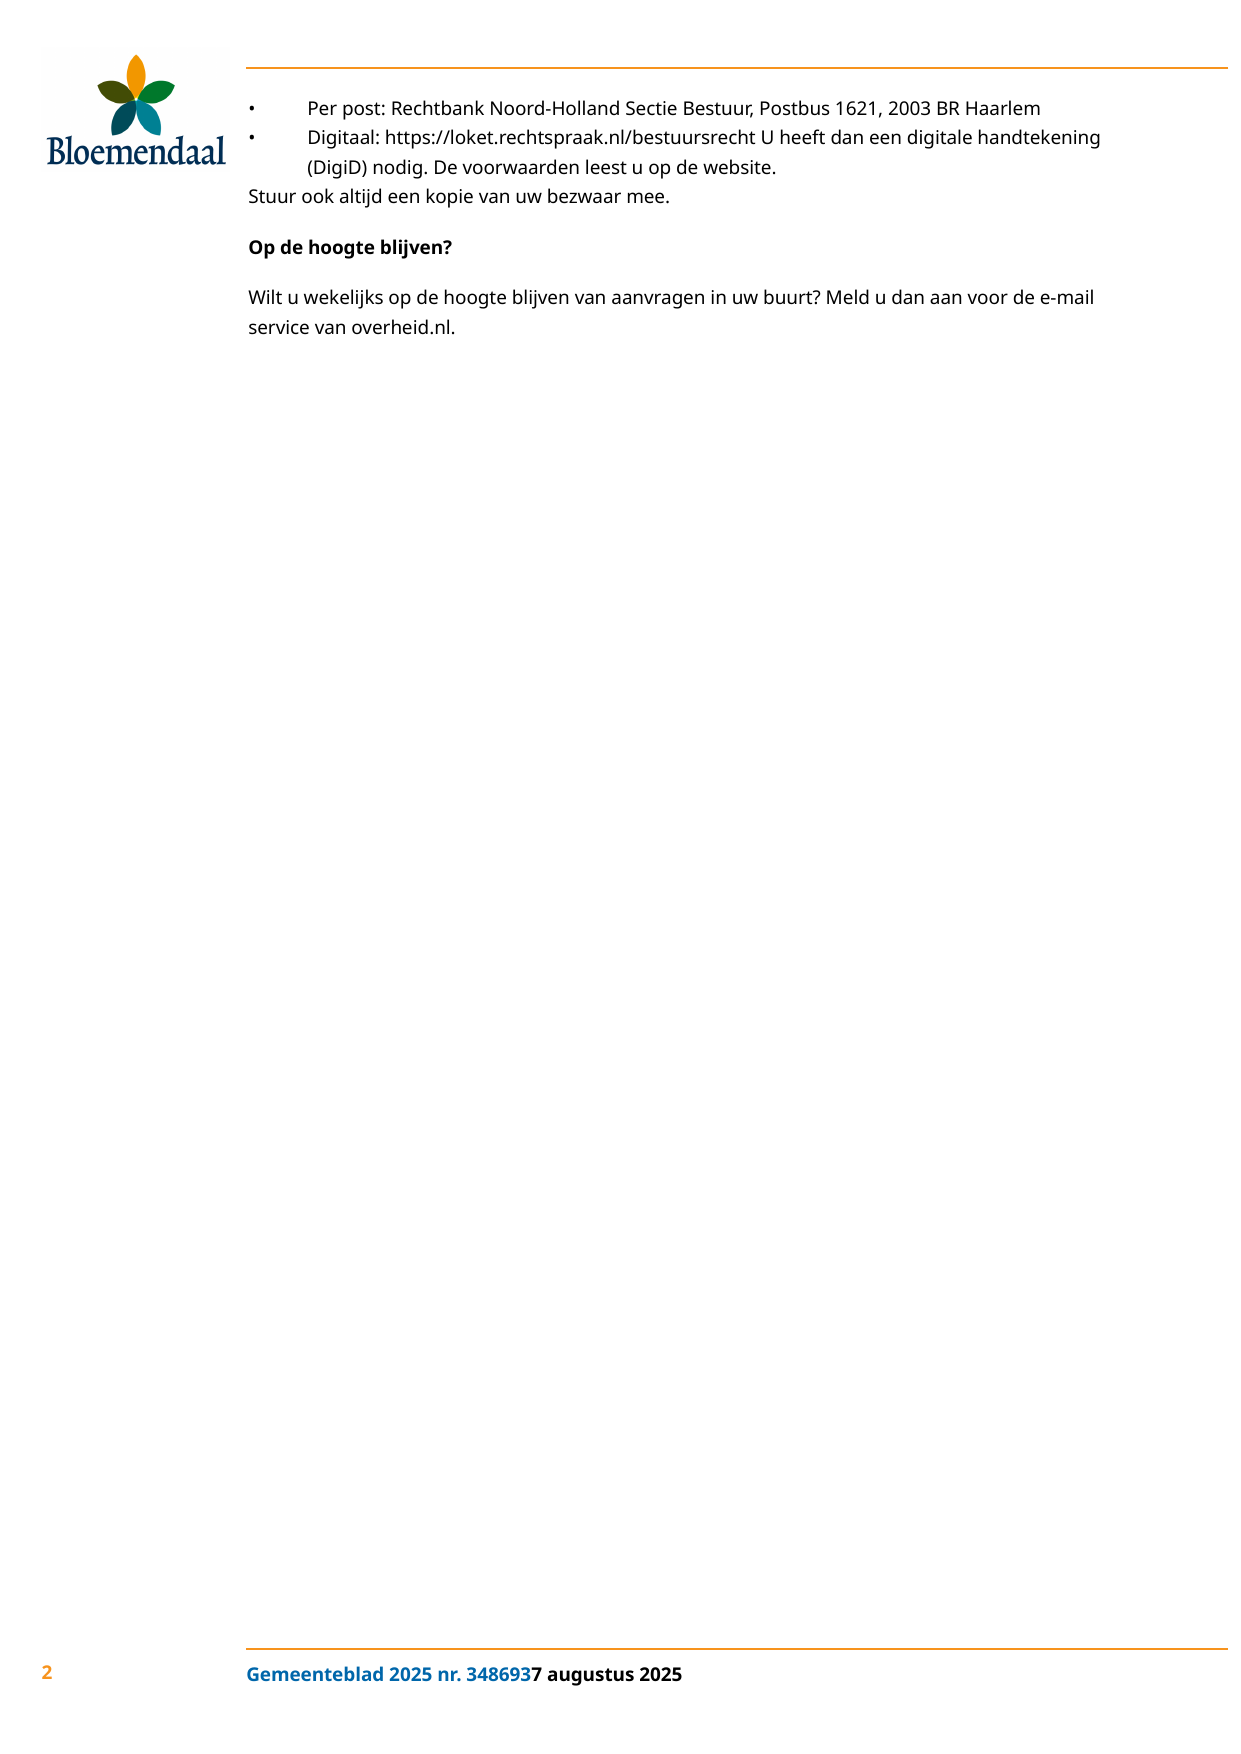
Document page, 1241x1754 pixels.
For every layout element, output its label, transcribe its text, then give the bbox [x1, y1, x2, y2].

list Digitaal: https://loket.rechtspraak.nl/bestuursrecht U heeft dan een digitale handtekening (DigiD) nodig. De voorwaarden leest u op de website. [248, 124, 1152, 180]
picture [41, 47, 231, 172]
text Stuur ook altijd een kopie van uw bezwaar mee. [248, 183, 1152, 209]
list Per post: Rechtbank Noord-Holland Sectie Bestuur, Postbus 1621, 2003 BR Haarlem [248, 95, 1152, 121]
text Op de hoogte blijven? [248, 234, 1152, 260]
text Wilt u wekelijks op de hoogte blijven van aanvragen in uw buurt? Meld u dan aan voor de e-mail service van overheid.nl. [248, 284, 1152, 340]
